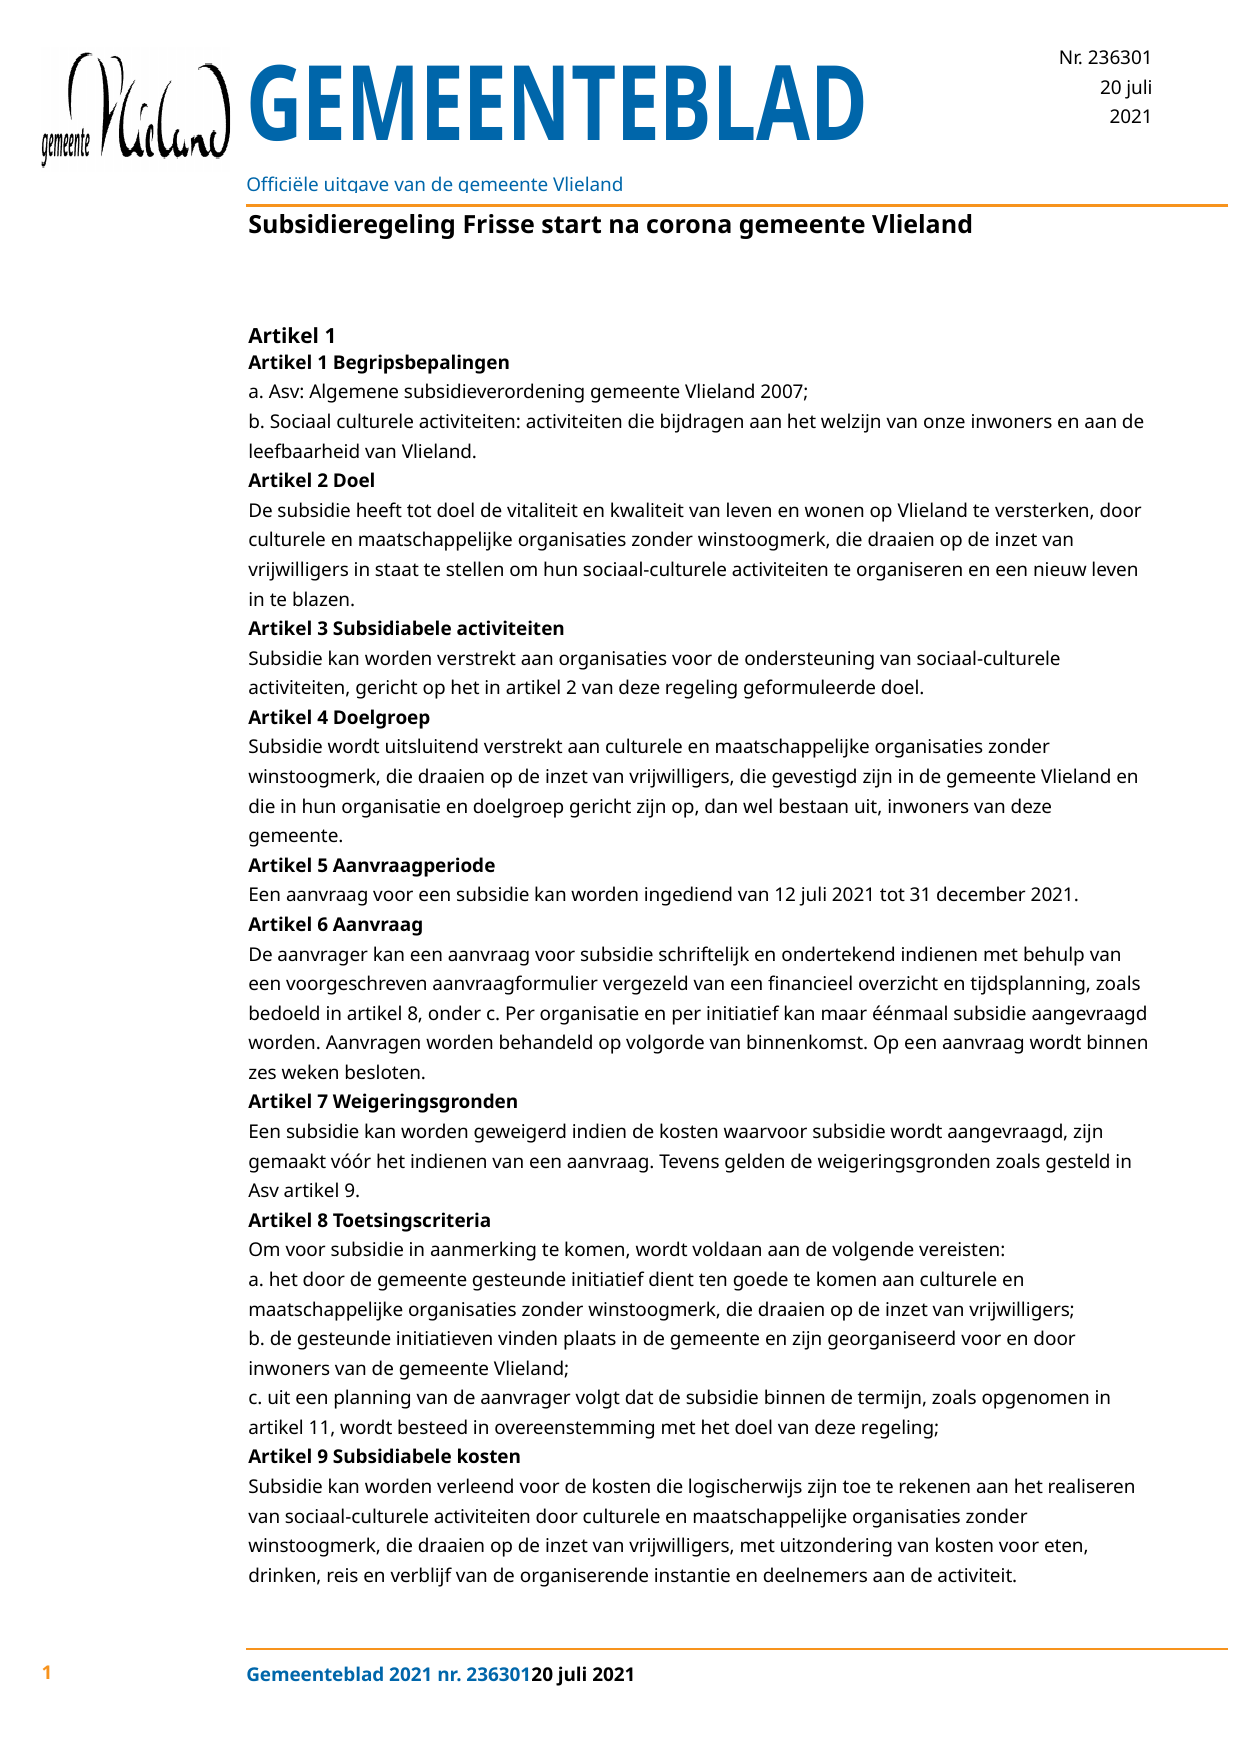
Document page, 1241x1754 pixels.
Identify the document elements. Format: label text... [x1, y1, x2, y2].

text Een subsidie kan worden geweigerd indien de kosten waarvoor subsidie wordt aangevraagd, zijn gemaakt vóór het indienen van een aanvraag. Tevens gelden de weigeringsgronden zoals gesteld in Asv artikel 9. [248, 1118, 1152, 1203]
text b. Sociaal culturele activiteiten: activiteiten die bijdragen aan het welzijn van onze inwoners en aan de leefbaarheid van Vlieland. [248, 408, 1152, 464]
text De subsidie heeft tot doel de vitaliteit en kwaliteit van leven en wonen op Vlieland te versterken, door culturele en maatschappelijke organisaties zonder winstoogmerk, die draaien op de inzet van vrijwilligers in staat te stellen om hun sociaal-culturele activiteiten te organiseren en een nieuw leven in te blazen. [248, 497, 1152, 612]
text a. Asv: Algemene subsidieverordening gemeente Vlieland 2007; [248, 379, 1152, 404]
text Subsidie kan worden verleend voor de kosten die logischerwijs zijn toe te rekenen aan het realiseren van sociaal-culturele activiteiten door culturele en maatschappelijke organisaties zonder winstoogmerk, die draaien op de inzet van vrijwilligers, met uitzondering van kosten voor eten, drinken, reis en verblijf van de organiserende instantie en deelnemers aan de activiteit. [248, 1473, 1152, 1588]
text c. uit een planning van de aanvrager volgt dat de subsidie binnen de termijn, zoals opgenomen in artikel 11, wordt besteed in overeenstemming met het doel van deze regeling; [248, 1384, 1152, 1440]
text a. het door de gemeente gesteunde initiatief dient ten goede te komen aan culturele en maatschappelijke organisaties zonder winstoogmerk, die draaien op de inzet van vrijwilligers; [248, 1266, 1152, 1322]
text Artikel 2 Doel [248, 467, 1152, 493]
text Subsidie wordt uitsluitend verstrekt aan culturele en maatschappelijke organisaties zonder winstoogmerk, die draaien op de inzet van vrijwilligers, die gevestigd zijn in de gemeente Vlieland en die in hun organisatie en doelgroep gericht zijn op, dan wel bestaan uit, inwoners van deze gemeente. [248, 734, 1152, 848]
text Artikel 1 Begripsbepalingen [248, 349, 1152, 375]
text Subsidie kan worden verstrekt aan organisaties voor de ondersteuning van sociaal-culturele activiteiten, gericht op het in artikel 2 van deze regeling geformuleerde doel. [248, 645, 1152, 700]
text De aanvrager kan een aanvraag voor subsidie schriftelijk en ondertekend indienen met behulp van een voorgeschreven aanvraagformulier vergezeld van een financieel overzicht en tijdsplanning, zoals bedoeld in artikel 8, onder c. Per organisatie en per initiatief kan maar éénmaal subsidie aangevraagd worden. Aanvragen worden behandeld op volgorde van binnenkomst. Op een aanvraag wordt binnen zes weken besloten. [248, 941, 1152, 1085]
text Artikel 5 Aanvraagperiode [248, 852, 1152, 878]
text Artikel 1 [248, 321, 1152, 349]
text Subsidieregeling Frisse start na corona gemeente Vlieland [248, 207, 1152, 241]
text Artikel 3 Subsidiabele activiteiten [248, 615, 1152, 641]
text Artikel 9 Subsidiabele kosten [248, 1444, 1152, 1469]
text b. de gesteunde initiatieven vinden plaats in de gemeente en zijn georganiseerd voor en door inwoners van de gemeente Vlieland; [248, 1325, 1152, 1381]
text Artikel 8 Toetsingscriteria [248, 1207, 1152, 1233]
text Artikel 6 Aanvraag [248, 911, 1152, 937]
text Om voor subsidie in aanmerking te komen, wordt voldaan aan de volgende vereisten: [248, 1237, 1152, 1262]
picture [41, 47, 231, 172]
text Een aanvraag voor een subsidie kan worden ingediend van 12 juli 2021 tot 31 december 2021. [248, 882, 1152, 907]
text Artikel 4 Doelgroep [248, 704, 1152, 730]
text Artikel 7 Weigeringsgronden [248, 1089, 1152, 1114]
